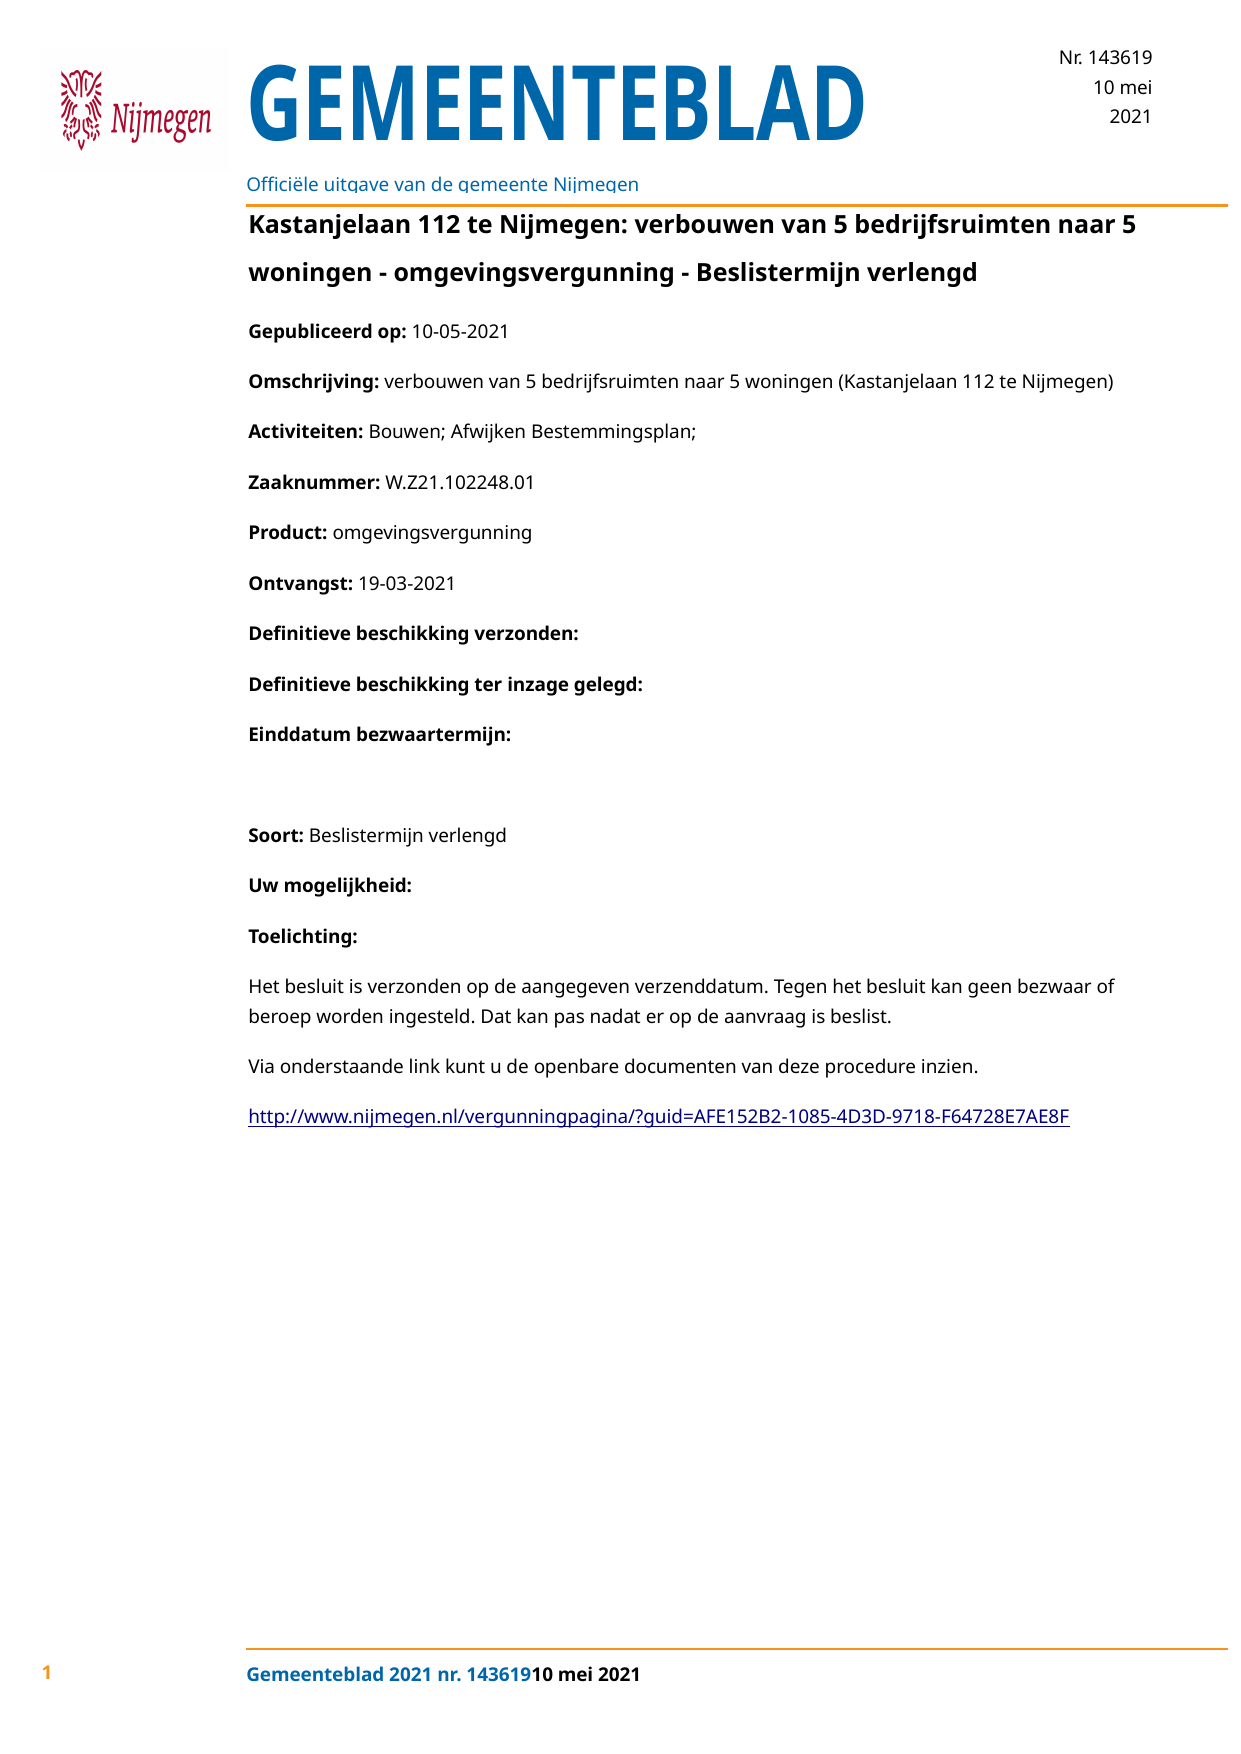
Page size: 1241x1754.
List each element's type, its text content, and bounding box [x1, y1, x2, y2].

text Ontvangst: 19-03-2021 [248, 570, 1152, 596]
text Soort: Beslistermijn verlengd [248, 822, 1152, 848]
text Activiteiten: Bouwen; Afwijken Bestemmingsplan; [248, 419, 1152, 444]
text Omschrijving: verbouwen van 5 bedrijfsruimten naar 5 woningen (Kastanjelaan 112 te Nijmegen) [248, 368, 1152, 394]
picture [41, 47, 231, 172]
text Definitieve beschikking verzonden: [248, 620, 1152, 646]
text Zaaknummer: W.Z21.102248.01 [248, 469, 1152, 495]
text Kastanjelaan 112 te Nijmegen: verbouwen van 5 bedrijfsruimten naar 5 woningen - omgevingsvergunning - Beslistermijn verlengd [248, 207, 1152, 288]
text Via onderstaande link kunt u de openbare documenten van deze procedure inzien. [248, 1053, 1152, 1079]
text Product: omgevingsvergunning [248, 519, 1152, 545]
text http://www.nijmegen.nl/vergunningpagina/?guid=AFE152B2-1085-4D3D-9718-F64728E7AE8F [248, 1104, 1152, 1129]
text Het besluit is verzonden op de aangegeven verzenddatum. Tegen het besluit kan geen bezwaar of beroep worden ingesteld. Dat kan pas nadat er op de aanvraag is beslist. [248, 973, 1152, 1029]
text Toelichting: [248, 923, 1152, 949]
text Gepubliceerd op: 10-05-2021 [248, 318, 1152, 344]
text Definitieve beschikking ter inzage gelegd: [248, 671, 1152, 697]
text Einddatum bezwaartermijn: [248, 721, 1152, 747]
text Uw mogelijkheid: [248, 872, 1152, 898]
